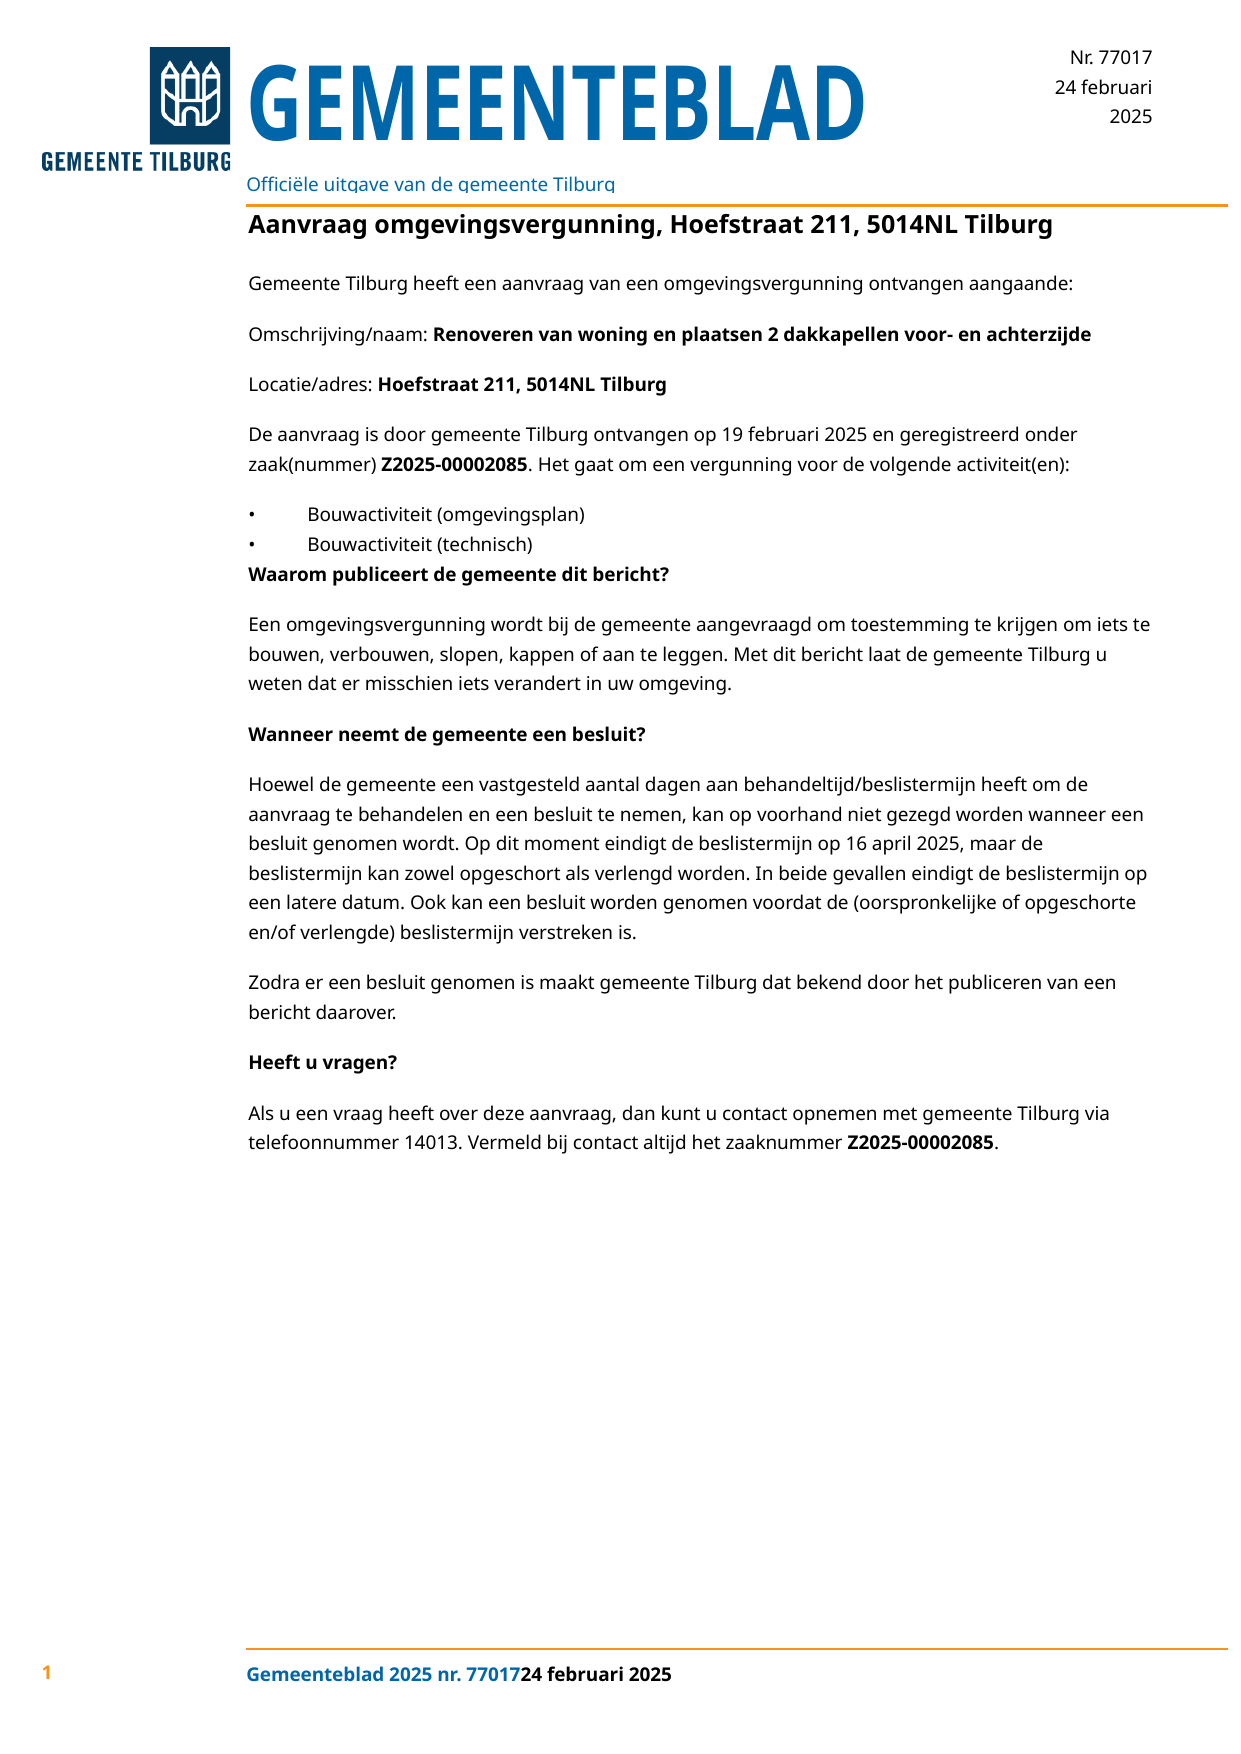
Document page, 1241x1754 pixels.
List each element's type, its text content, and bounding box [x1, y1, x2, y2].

picture [41, 47, 231, 172]
text De aanvraag is door gemeente Tilburg ontvangen op 19 februari 2025 en geregistreerd onder zaak(nummer) Z2025-00002085. Het gaat om een vergunning voor de volgende activiteit(en): [248, 422, 1152, 477]
list Bouwactiviteit (omgevingsplan) [248, 502, 1152, 527]
text Een omgevingsvergunning wordt bij de gemeente aangevraagd om toestemming te krijgen om iets te bouwen, verbouwen, slopen, kappen of aan te leggen. Met dit bericht laat de gemeente Tilburg u weten dat er misschien iets verandert in uw omgeving. [248, 611, 1152, 696]
text Waarom publiceert de gemeente dit bericht? [248, 561, 1152, 586]
text Zodra er een besluit genomen is maakt gemeente Tilburg dat bekend door het publiceren van een bericht daarover. [248, 969, 1152, 1025]
text Hoewel de gemeente een vastgesteld aantal dagen aan behandeltijd/beslistermijn heeft om de aanvraag te behandelen en een besluit te nemen, kan op voorhand niet gezegd worden wanneer een besluit genomen wordt. Op dit moment eindigt de beslistermijn op 16 april 2025, maar de beslistermijn kan zowel opgeschort als verlengd worden. In beide gevallen eindigt de beslistermijn op een latere datum. Ook kan een besluit worden genomen voordat de (oorspronkelijke of opgeschorte en/of verlengde) beslistermijn verstreken is. [248, 771, 1152, 945]
text Wanneer neemt de gemeente een besluit? [248, 721, 1152, 746]
text Omschrijving/naam: Renoveren van woning en plaatsen 2 dakkapellen voor- en achterzijde [248, 321, 1152, 346]
text Heeft u vragen? [248, 1049, 1152, 1075]
text Aanvraag omgevingsvergunning, Hoefstraat 211, 5014NL Tilburg [248, 207, 1152, 241]
text Als u een vraag heeft over deze aanvraag, dan kunt u contact opnemen met gemeente Tilburg via telefoonnummer 14013. Vermeld bij contact altijd het zaaknummer Z2025-00002085. [248, 1100, 1152, 1155]
list Bouwactiviteit (technisch) [248, 531, 1152, 557]
text Locatie/adres: Hoefstraat 211, 5014NL Tilburg [248, 371, 1152, 397]
text Gemeente Tilburg heeft een aanvraag van een omgevingsvergunning ontvangen aangaande: [248, 270, 1152, 296]
